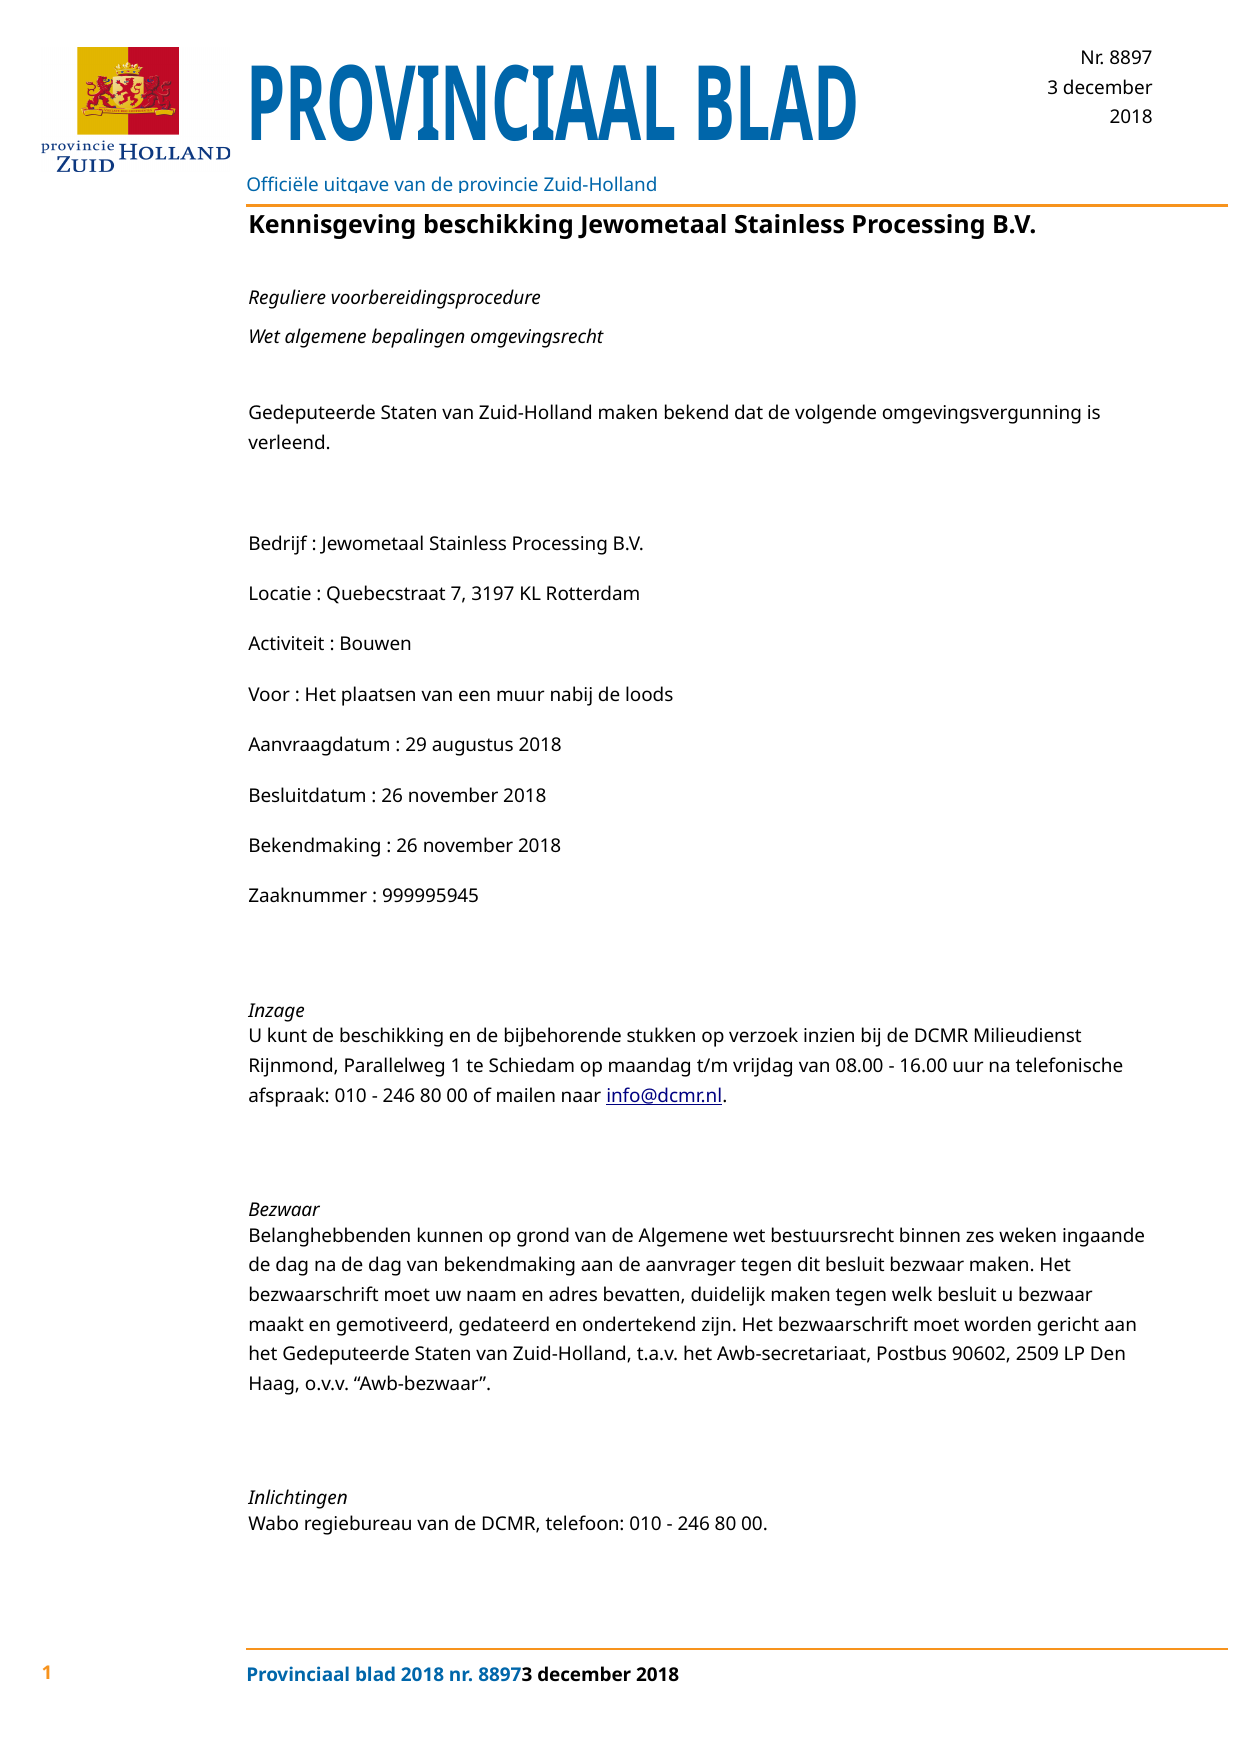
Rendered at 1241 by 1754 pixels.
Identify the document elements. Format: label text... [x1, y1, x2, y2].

text Zaaknummer : 999995945 [248, 883, 1152, 908]
text Bekendmaking : 26 november 2018 [248, 832, 1152, 858]
text Reguliere voorbereidingsprocedure [248, 284, 1152, 309]
text Activiteit : Bouwen [248, 631, 1152, 656]
text Gedeputeerde Staten van Zuid-Holland maken bekend dat de volgende omgevingsvergunning is verleend. [248, 399, 1152, 454]
text Besluitdatum : 26 november 2018 [248, 782, 1152, 807]
text Bedrijf : Jewometaal Stainless Processing B.V. [248, 530, 1152, 555]
text U kunt de beschikking en de bijbehorende stukken op verzoek inzien bij de DCMR Milieudienst Rijnmond, Parallelweg 1 te Schiedam op maandag t/m vrijdag van 08.00 - 16.00 uur na telefonische afspraak: 010 - 246 80 00 of mailen naar info@dcmr.nl. [248, 1023, 1152, 1108]
picture [41, 47, 231, 172]
text Wabo regiebureau van de DCMR, telefoon: 010 - 246 80 00. [248, 1510, 1152, 1536]
text Kennisgeving beschikking Jewometaal Stainless Processing B.V. [248, 207, 1152, 241]
text Voor : Het plaatsen van een muur nabij de loods [248, 681, 1152, 707]
text Inzage [248, 997, 1152, 1023]
text Inlichtingen [248, 1484, 1152, 1510]
text Belanghebbenden kunnen op grond van de Algemene wet bestuursrecht binnen zes weken ingaande de dag na de dag van bekendmaking aan de aanvrager tegen dit besluit bezwaar maken. Het bezwaarschrift moet uw naam en adres bevatten, duidelijk maken tegen welk besluit u bezwaar maakt en gemotiveerd, gedateerd en ondertekend zijn. Het bezwaarschrift moet worden gericht aan het Gedeputeerde Staten van Zuid-Holland, t.a.v. het Awb-secretariaat, Postbus 90602, 2509 LP Den Haag, o.v.v. “Awb-bezwaar”. [248, 1222, 1152, 1396]
text Bezwaar [248, 1196, 1152, 1222]
text Aanvraagdatum : 29 augustus 2018 [248, 731, 1152, 757]
text Locatie : Quebecstraat 7, 3197 KL Rotterdam [248, 580, 1152, 606]
text Wet algemene bepalingen omgevingsrecht [248, 323, 1152, 349]
